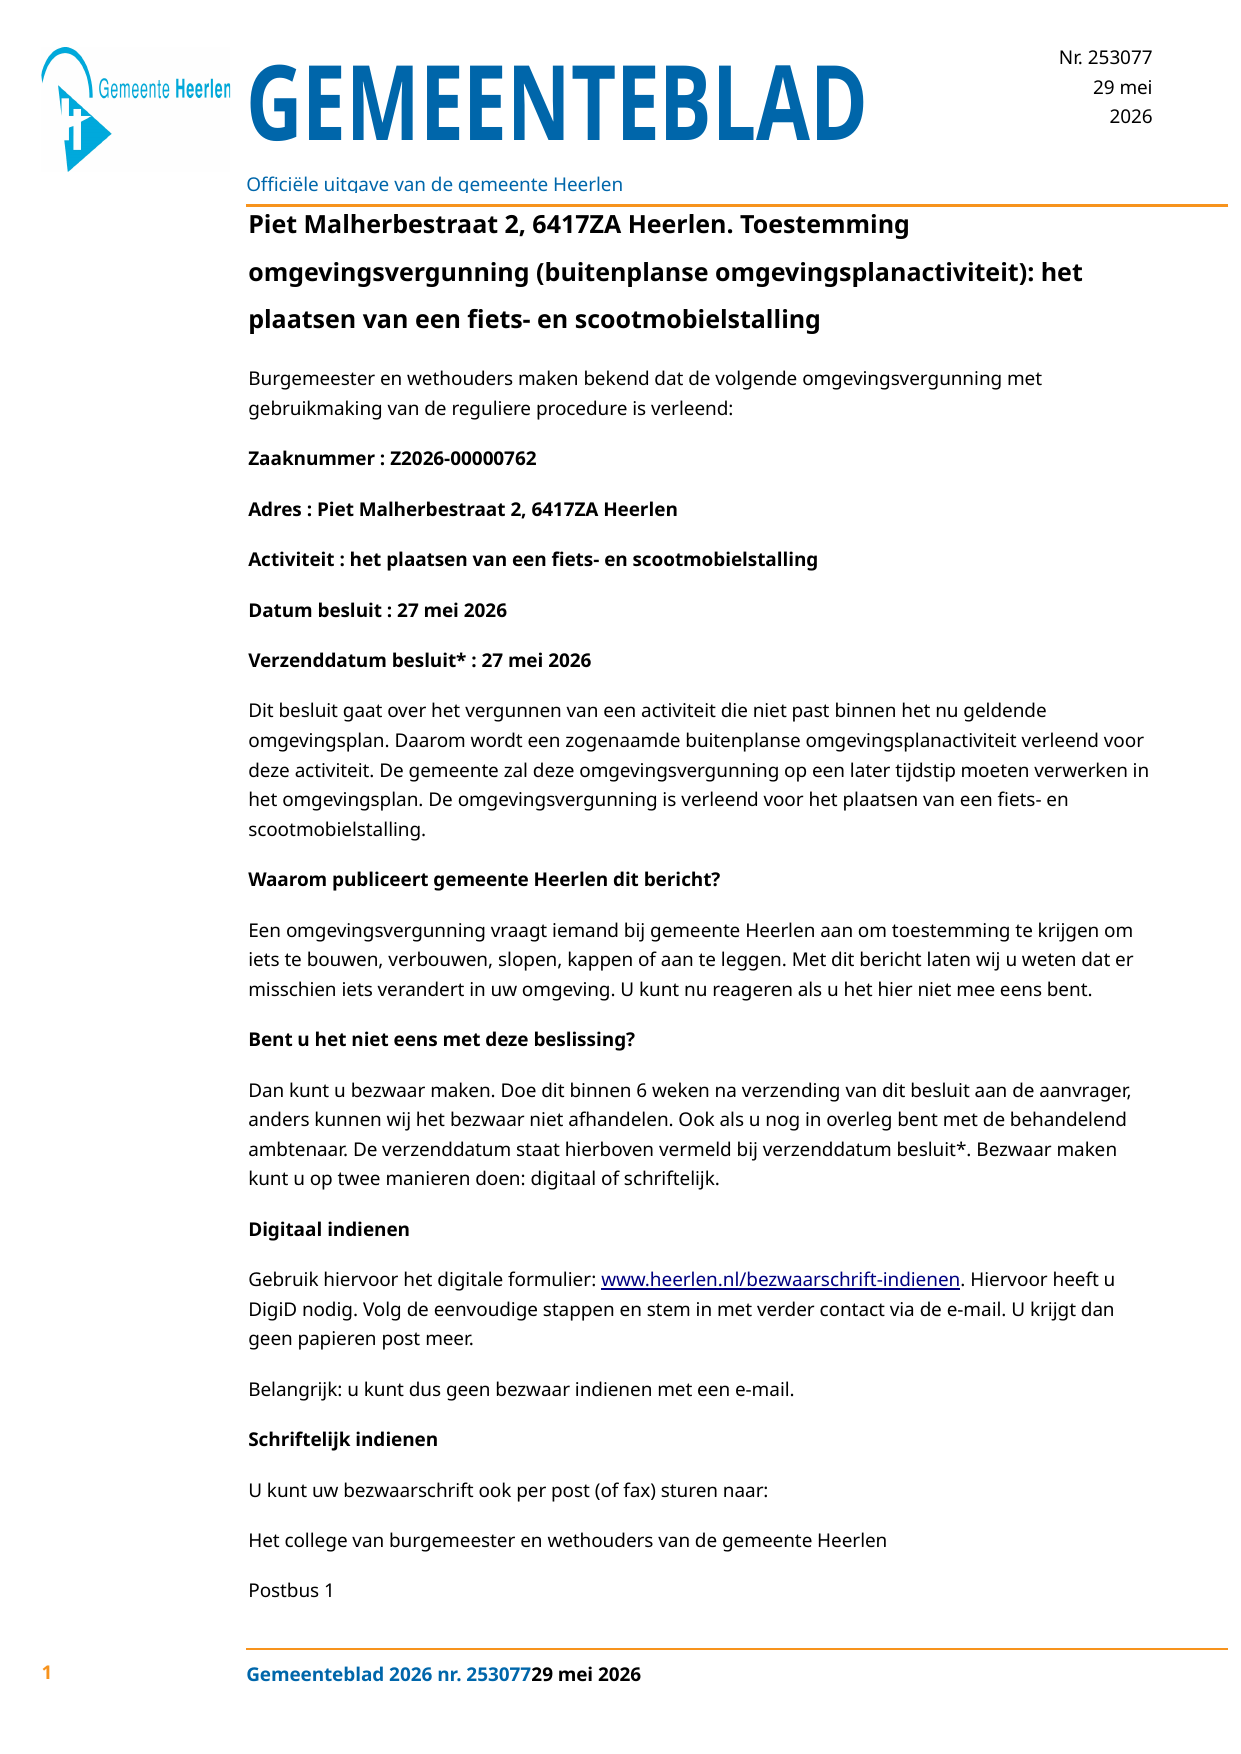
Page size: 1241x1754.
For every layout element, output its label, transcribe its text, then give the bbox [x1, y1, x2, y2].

text Verzenddatum besluit* : 27 mei 2026 [248, 647, 1152, 673]
text Postbus 1 [248, 1578, 1152, 1603]
text Burgemeester en wethouders maken bekend dat de volgende omgevingsvergunning met gebruikmaking van de reguliere procedure is verleend: [248, 366, 1152, 421]
text Piet Malherbestraat 2, 6417ZA Heerlen. Toestemming omgevingsvergunning (buitenplanse omgevingsplanactiviteit): het plaatsen van een fiets- en scootmobielstalling [248, 207, 1152, 336]
text Dit besluit gaat over het vergunnen van een activiteit die niet past binnen het nu geldende omgevingsplan. Daarom wordt een zogenaamde buitenplanse omgevingsplanactiviteit verleend voor deze activiteit. De gemeente zal deze omgevingsvergunning op een later tijdstip moeten verwerken in het omgevingsplan. De omgevingsvergunning is verleend voor het plaatsen van een fiets- en scootmobielstalling. [248, 698, 1152, 842]
text Adres : Piet Malherbestraat 2, 6417ZA Heerlen [248, 496, 1152, 522]
text Het college van burgemeester en wethouders van de gemeente Heerlen [248, 1527, 1152, 1553]
picture [41, 47, 59, 70]
text Schriftelijk indienen [248, 1426, 1152, 1452]
text Activiteit : het plaatsen van een fiets- en scootmobielstalling [248, 546, 1152, 572]
text Bent u het niet eens met deze beslissing? [248, 1026, 1152, 1052]
text Zaaknummer : Z2026-00000762 [248, 446, 1152, 471]
text Gebruik hiervoor het digitale formulier: www.heerlen.nl/bezwaarschrift-indienen. Hiervoor heeft u DigiD nodig. Volg de eenvoudige stappen en stem in met verder contact via de e-mail. U krijgt dan geen papieren post meer. [248, 1266, 1152, 1351]
text Een omgevingsvergunning vraagt iemand bij gemeente Heerlen aan om toestemming te krijgen om iets te bouwen, verbouwen, slopen, kappen of aan te leggen. Met dit bericht laten wij u weten dat er misschien iets verandert in uw omgeving. U kunt nu reageren als u het hier niet mee eens bent. [248, 917, 1152, 1002]
text Digitaal indienen [248, 1216, 1152, 1242]
text Waarom publiceert gemeente Heerlen dit bericht? [248, 866, 1152, 892]
picture [41, 47, 231, 172]
text Datum besluit : 27 mei 2026 [248, 597, 1152, 622]
text U kunt uw bezwaarschrift ook per post (of fax) sturen naar: [248, 1477, 1152, 1502]
text Belangrijk: u kunt dus geen bezwaar indienen met een e-mail. [248, 1376, 1152, 1402]
text Dan kunt u bezwaar maken. Doe dit binnen 6 weken na verzending van dit besluit aan de aanvrager, anders kunnen wij het bezwaar niet afhandelen. Ook als u nog in overleg bent met de behandelend ambtenaar. De verzenddatum staat hierboven vermeld bij verzenddatum besluit*. Bezwaar maken kunt u op twee manieren doen: digitaal of schriftelijk. [248, 1077, 1152, 1191]
